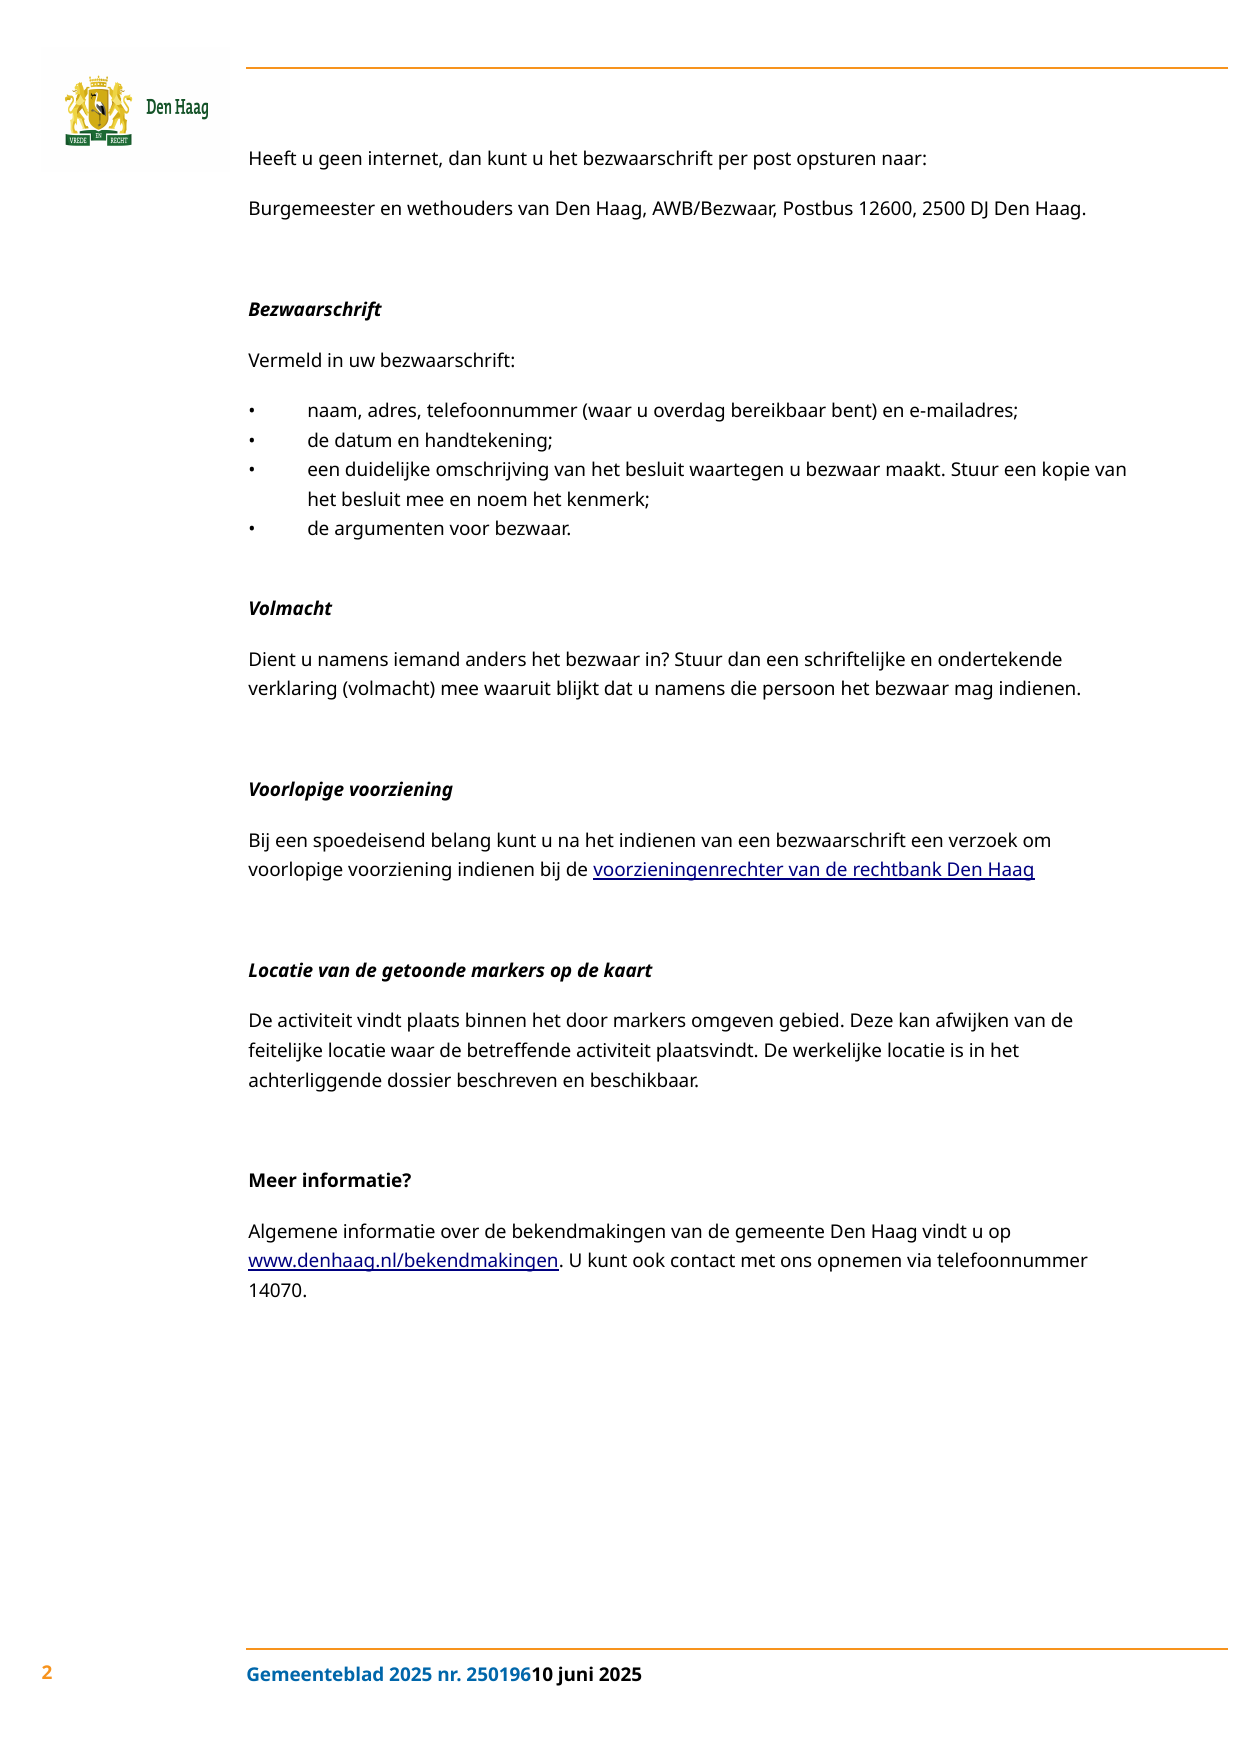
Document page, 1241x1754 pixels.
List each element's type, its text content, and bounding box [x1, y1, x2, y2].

text Voorlopige voorziening [248, 776, 1152, 802]
list naam, adres, telefoonnummer (waar u overdag bereikbaar bent) en e-mailadres; [248, 397, 1152, 423]
list de datum en handtekening; [248, 427, 1152, 453]
text Meer informatie? [248, 1168, 1152, 1193]
text Vermeld in uw bezwaarschrift: [248, 347, 1152, 373]
text Locatie van de getoonde markers op de kaart [248, 957, 1152, 983]
text De activiteit vindt plaats binnen het door markers omgeven gebied. Deze kan afwijken van de feitelijke locatie waar de betreffende activiteit plaatsvindt. De werkelijke locatie is in het achterliggende dossier beschreven en beschikbaar. [248, 1008, 1152, 1093]
picture [41, 47, 231, 172]
text Dient u namens iemand anders het bezwaar in? Stuur dan een schriftelijke en ondertekende verklaring (volmacht) mee waaruit blijkt dat u namens die persoon het bezwaar mag indienen. [248, 646, 1152, 701]
text Bij een spoedeisend belang kunt u na het indienen van een bezwaarschrift een verzoek om voorlopige voorziening indienen bij de voorzieningenrechter van de rechtbank Den Haag [248, 827, 1152, 882]
text Heeft u geen internet, dan kunt u het bezwaarschrift per post opsturen naar: [248, 145, 1152, 171]
text Burgemeester en wethouders van Den Haag, AWB/Bezwaar, Postbus 12600, 2500 DJ Den Haag. [248, 196, 1152, 221]
text Algemene informatie over de bekendmakingen van de gemeente Den Haag vindt u op www.denhaag.nl/bekendmakingen. U kunt ook contact met ons opnemen via telefoonnummer 14070. [248, 1218, 1152, 1303]
text Volmacht [248, 596, 1152, 621]
list de argumenten voor bezwaar. [248, 516, 1152, 541]
list een duidelijke omschrijving van het besluit waartegen u bezwaar maakt. Stuur een kopie van het besluit mee en noem het kenmerk; [248, 456, 1152, 512]
text Bezwaarschrift [248, 296, 1152, 322]
